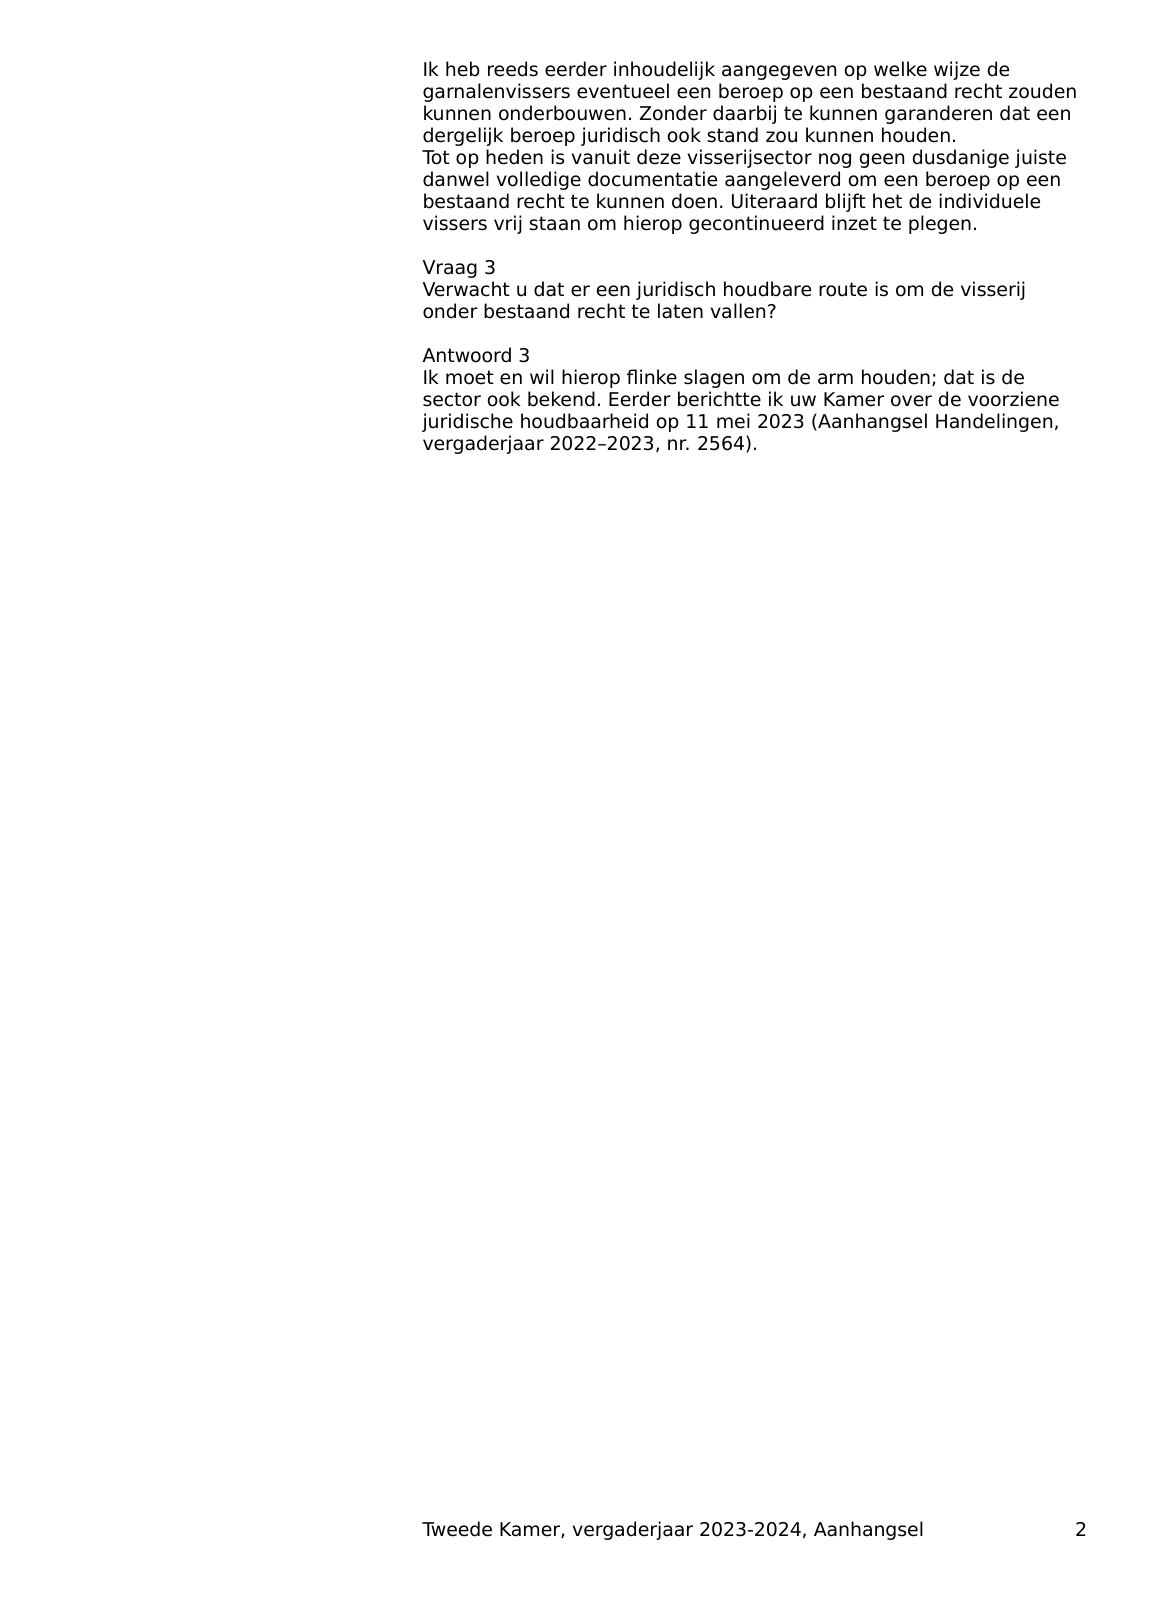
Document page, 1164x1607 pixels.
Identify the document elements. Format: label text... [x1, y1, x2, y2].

text Verwacht u dat er een juridisch houdbare route is om de visserij onder bestaand recht te laten vallen? [422, 279, 1087, 323]
text Antwoord 3 [422, 345, 1087, 367]
text Vraag 3 [422, 257, 1087, 279]
text Ik moet en wil hierop flinke slagen om de arm houden; dat is de sector ook bekend. Eerder berichtte ik uw Kamer over de voorziene juridische houdbaarheid op 11 mei 2023 (Aanhangsel Handelingen, vergaderjaar 2022–2023, nr. 2564). [422, 367, 1087, 455]
text Tot op heden is vanuit deze visserijsector nog geen dusdanige juiste danwel volledige documentatie aangeleverd om een beroep op een bestaand recht te kunnen doen. Uiteraard blijft het de individuele vissers vrij staan om hierop gecontinueerd inzet te plegen. [422, 147, 1087, 235]
text Ik heb reeds eerder inhoudelijk aangegeven op welke wijze de garnalenvissers eventueel een beroep op een bestaand recht zouden kunnen onderbouwen. Zonder daarbij te kunnen garanderen dat een dergelijk beroep juridisch ook stand zou kunnen houden. [422, 59, 1087, 147]
